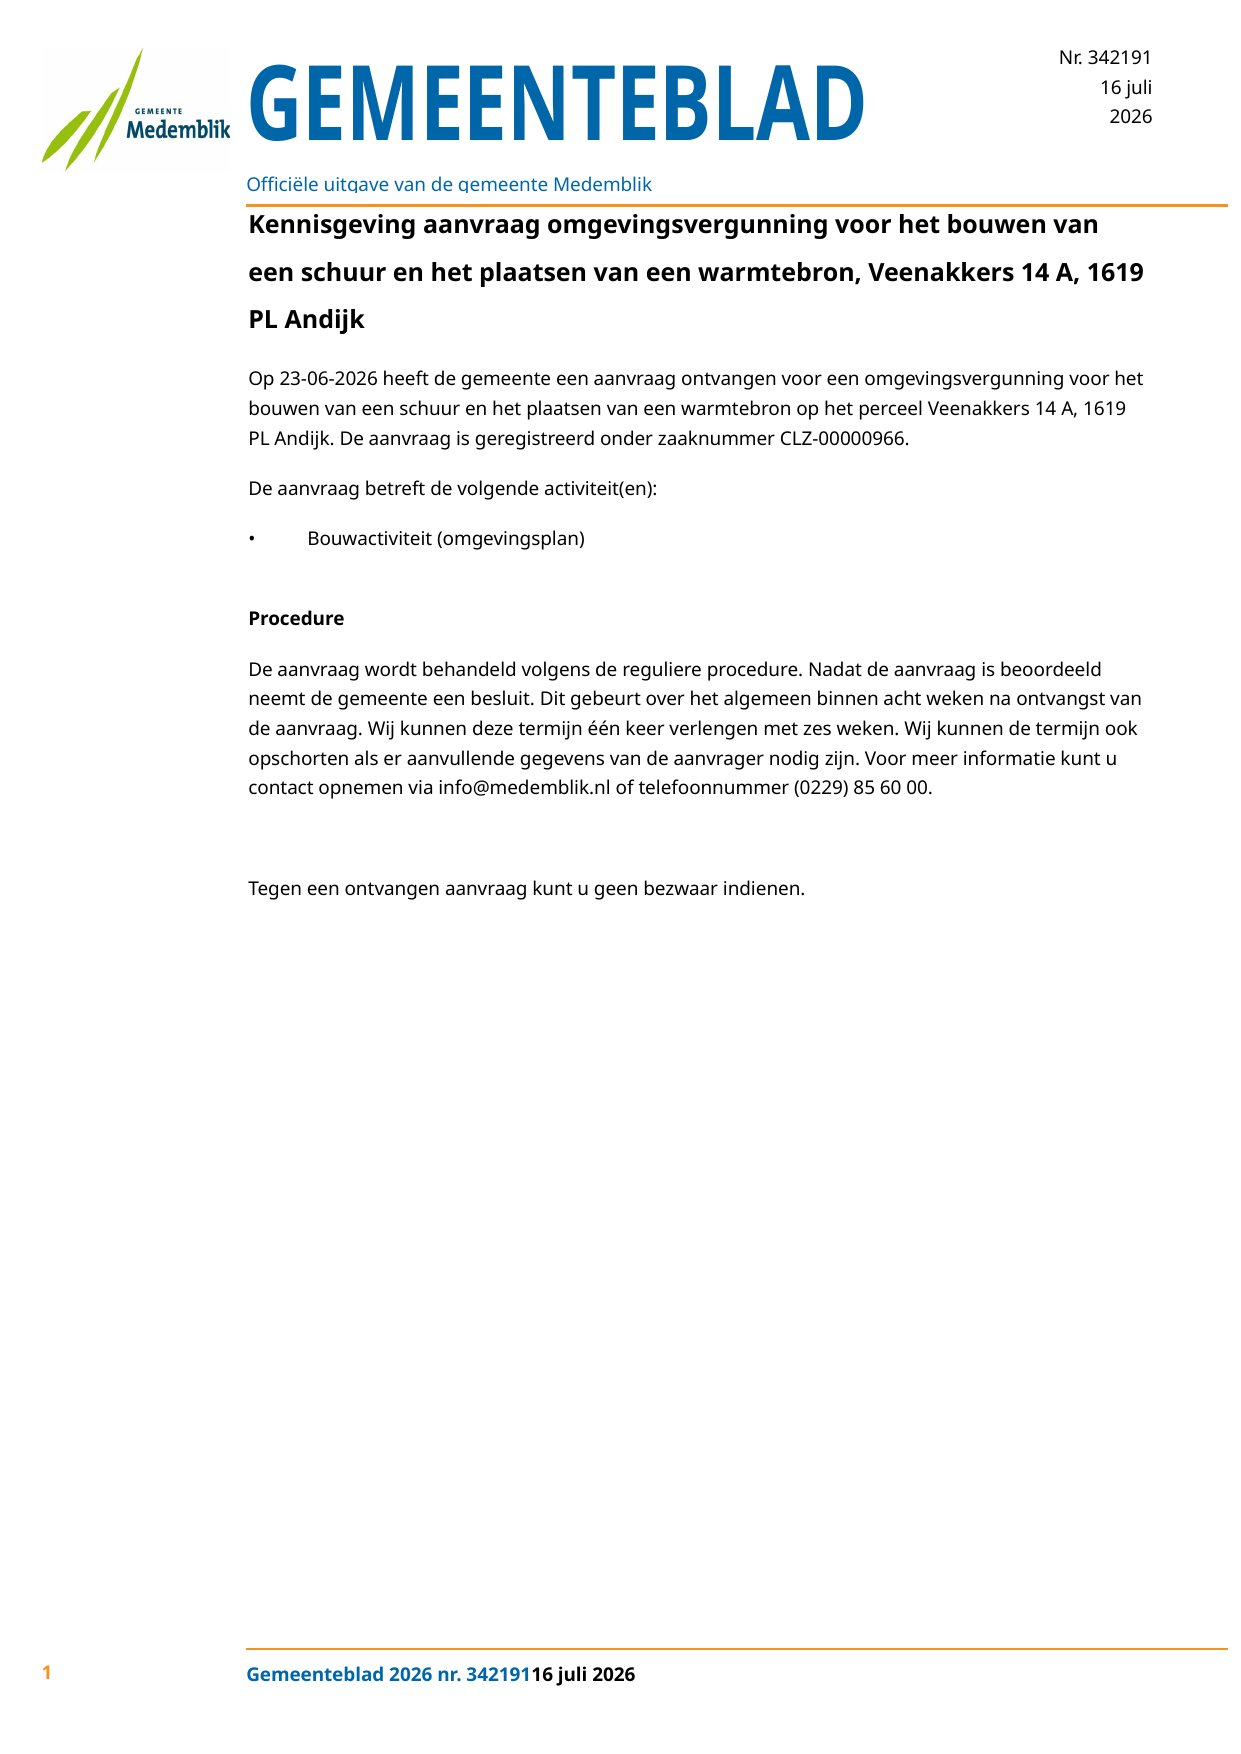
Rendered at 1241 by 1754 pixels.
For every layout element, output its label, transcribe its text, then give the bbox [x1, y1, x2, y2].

text Tegen een ontvangen aanvraag kunt u geen bezwaar indienen. [248, 875, 1152, 901]
picture [41, 47, 231, 172]
list Bouwactiviteit (omgevingsplan) [248, 526, 1152, 551]
text Kennisgeving aanvraag omgevingsvergunning voor het bouwen van een schuur en het plaatsen van een warmtebron, Veenakkers 14 A, 1619 PL Andijk [248, 207, 1152, 336]
text De aanvraag wordt behandeld volgens de reguliere procedure. Nadat de aanvraag is beoordeeld neemt de gemeente een besluit. Dit gebeurt over het algemeen binnen acht weken na ontvangst van de aanvraag. Wij kunnen deze termijn één keer verlengen met zes weken. Wij kunnen de termijn ook opschorten als er aanvullende gegevens van de aanvrager nodig zijn. Voor meer informatie kunt u contact opnemen via info@medemblik.nl of telefoonnummer (0229) 85 60 00. [248, 656, 1152, 800]
text De aanvraag betreft de volgende activiteit(en): [248, 475, 1152, 501]
text Op 23-06-2026 heeft de gemeente een aanvraag ontvangen voor een omgevingsvergunning voor het bouwen van een schuur en het plaatsen van een warmtebron op het perceel Veenakkers 14 A, 1619 PL Andijk. De aanvraag is geregistreerd onder zaaknummer CLZ-00000966. [248, 366, 1152, 450]
text Procedure [248, 606, 1152, 631]
